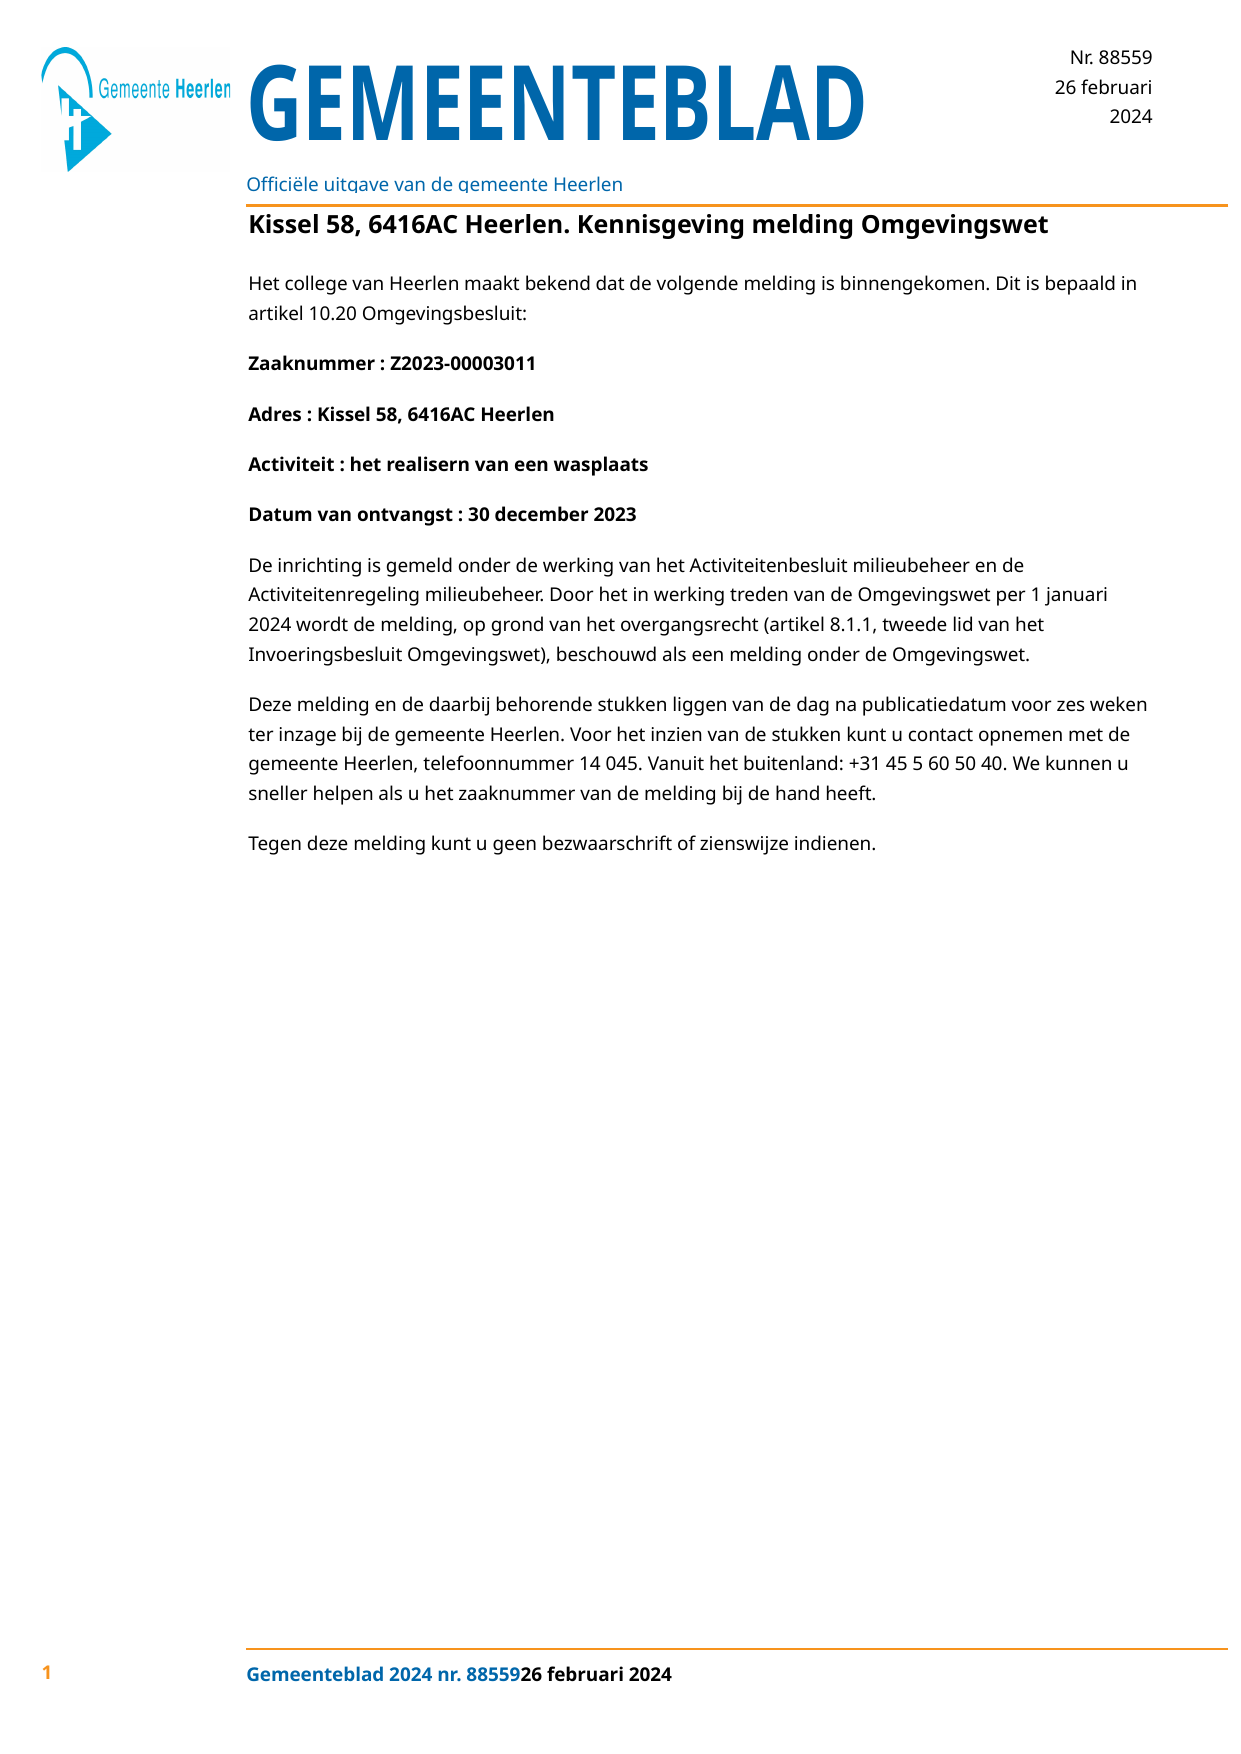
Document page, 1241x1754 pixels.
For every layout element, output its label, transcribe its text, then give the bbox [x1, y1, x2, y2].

picture [41, 47, 59, 70]
text Zaaknummer : Z2023-00003011 [248, 350, 1152, 376]
text Tegen deze melding kunt u geen bezwaarschrift of zienswijze indienen. [248, 830, 1152, 856]
text Datum van ontvangst : 30 december 2023 [248, 502, 1152, 527]
text Adres : Kissel 58, 6416AC Heerlen [248, 401, 1152, 426]
picture [41, 47, 231, 172]
text Kissel 58, 6416AC Heerlen. Kennisgeving melding Omgevingswet [248, 207, 1152, 241]
text Deze melding en de daarbij behorende stukken liggen van de dag na publicatiedatum voor zes weken ter inzage bij de gemeente Heerlen. Voor het inzien van de stukken kunt u contact opnemen met de gemeente Heerlen, telefoonnummer 14 045. Vanuit het buitenland: +31 45 5 60 50 40. We kunnen u sneller helpen als u het zaaknummer van de melding bij de hand heeft. [248, 691, 1152, 806]
text Het college van Heerlen maakt bekend dat de volgende melding is binnengekomen. Dit is bepaald in artikel 10.20 Omgevingsbesluit: [248, 270, 1152, 326]
text Activiteit : het realisern van een wasplaats [248, 451, 1152, 477]
text De inrichting is gemeld onder de werking van het Activiteitenbesluit milieubeheer en de Activiteitenregeling milieubeheer. Door het in werking treden van de Omgevingswet per 1 januari 2024 wordt de melding, op grond van het overgangsrecht (artikel 8.1.1, tweede lid van het Invoeringsbesluit Omgevingswet), beschouwd als een melding onder de Omgevingswet. [248, 552, 1152, 666]
